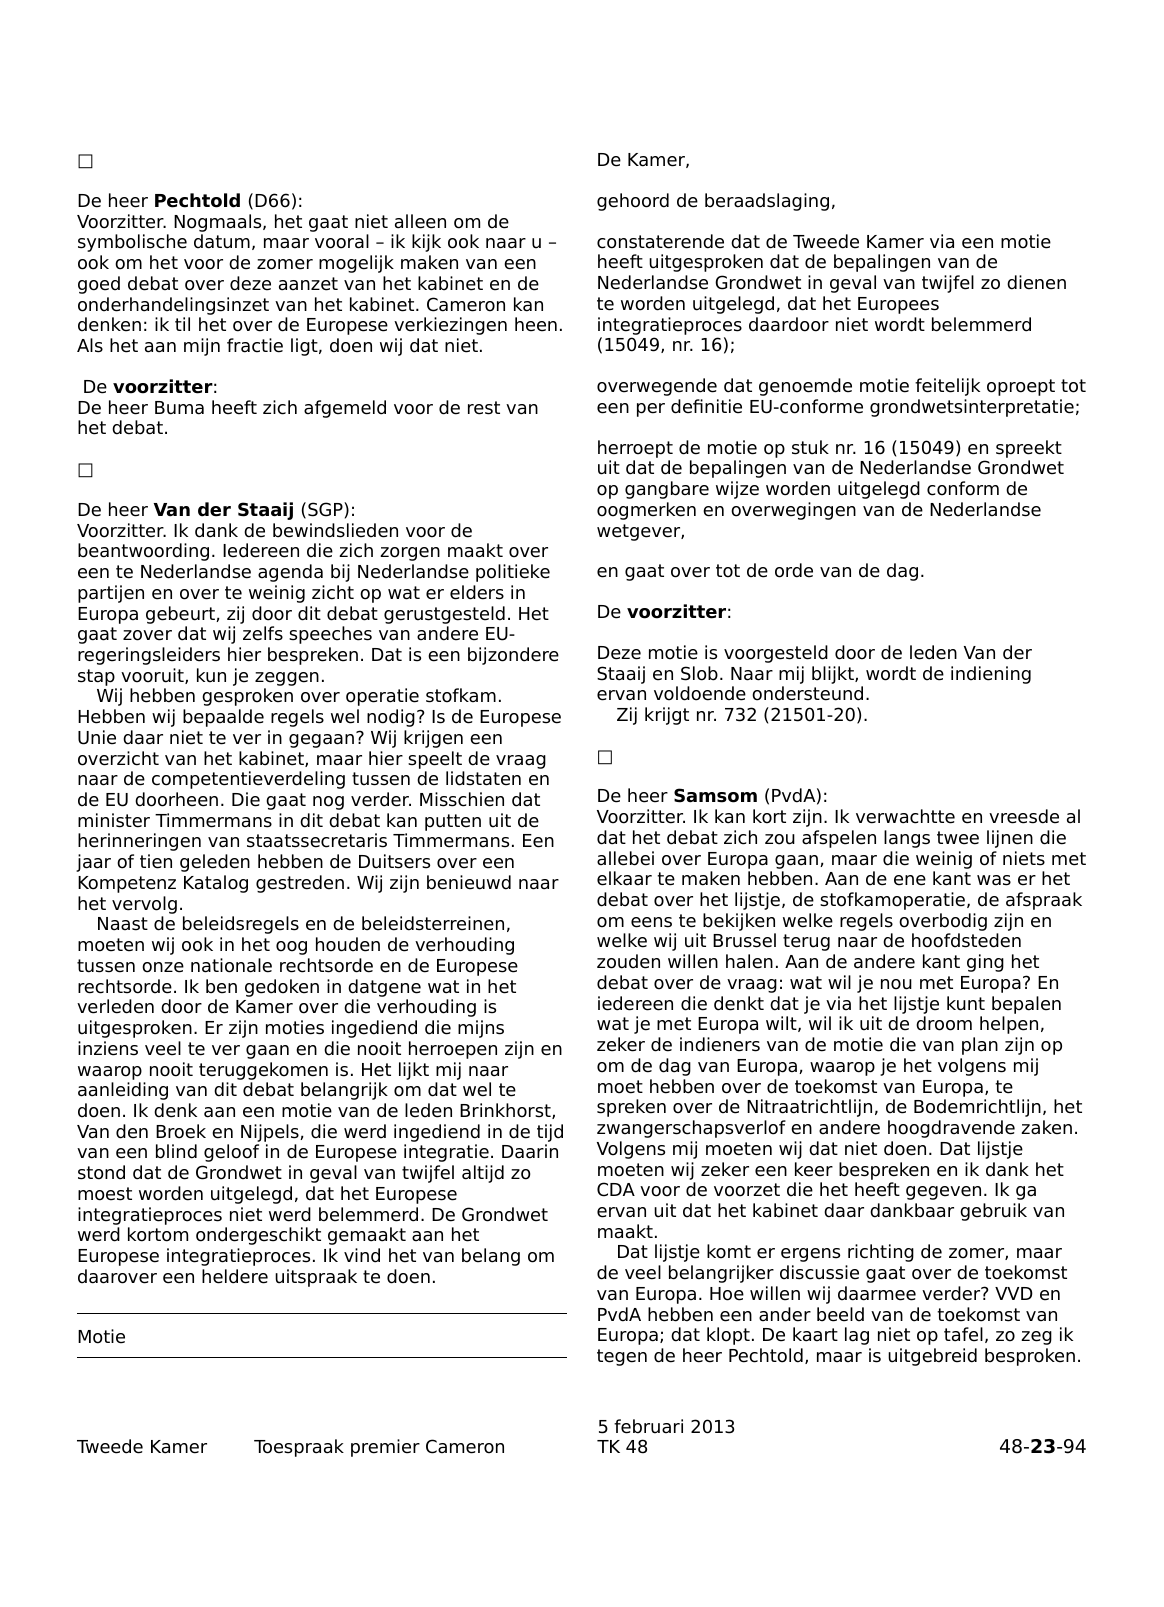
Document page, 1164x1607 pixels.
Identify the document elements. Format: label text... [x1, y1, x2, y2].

text De voorzitter: [596, 602, 1087, 623]
text De heer Van der Staaij (SGP): [77, 500, 567, 520]
text Dat lijstje komt er ergens richting de zomer, maar de veel belangrijker discussie gaat over de toekomst van Europa. Hoe willen wij daarmee verder? VVD en PvdA hebben een ander beeld van de toekomst van Europa; dat klopt. De kaart lag niet op tafel, zo zeg ik tegen de heer Pechtold, maar is uitgebreid besproken. [596, 1242, 1087, 1367]
text en gaat over tot de orde van de dag. [596, 561, 1087, 582]
text constaterende dat de Tweede Kamer via een motie heeft uitgesproken dat de bepalingen van de Nederlandse Grondwet in geval van twijfel zo dienen te worden uitgelegd, dat het Europees integratieproces daardoor niet wordt belemmerd (15049, nr. 16); [596, 232, 1087, 356]
text De Kamer, [596, 150, 1087, 171]
text Voorzitter. Nogmaals, het gaat niet alleen om de symbolische datum, maar vooral – ik kijk ook naar u – ook om het voor de zomer mogelijk maken van een goed debat over deze aanzet van het kabinet en de onderhandelingsinzet van het kabinet. Cameron kan denken: ik til het over de Europese verkiezingen heen. Als het aan mijn fractie ligt, doen wij dat niet. [77, 212, 567, 357]
text De heer Pechtold (D66): [77, 191, 567, 212]
text Deze motie is voorgesteld door de leden Van der Staaij en Slob. Naar mij blijkt, wordt de indiening ervan voldoende ondersteund. [596, 643, 1087, 705]
text Wij hebben gesproken over operatie stofkam. Hebben wij bepaalde regels wel nodig? Is de Europese Unie daar niet te ver in gegaan? Wij krijgen een overzicht van het kabinet, maar hier speelt de vraag naar de competentieverdeling tussen de lidstaten en de EU doorheen. Die gaat nog verder. Misschien dat minister Timmermans in dit debat kan putten uit de herinneringen van staatssecretaris Timmermans. Een jaar of tien geleden hebben de Duitsers over een Kompetenz Katalog gestreden. Wij zijn benieuwd naar het vervolg. [77, 686, 567, 914]
text □ [77, 459, 567, 480]
text overwegende dat genoemde motie feitelijk oproept tot een per definitie EU-conforme grondwetsinterpretatie; [596, 376, 1087, 417]
text herroept de motie op stuk nr. 16 (15049) en spreekt uit dat de bepalingen van de Nederlandse Grondwet op gangbare wijze worden uitgelegd conform de oogmerken en overwegingen van de Nederlandse wetgever, [596, 437, 1087, 541]
text □ [596, 746, 1087, 766]
text □ [77, 150, 567, 171]
text gehoord de beraadslaging, [596, 191, 1087, 212]
text Naast de beleidsregels en de beleidsterreinen, moeten wij ook in het oog houden de verhouding tussen onze nationale rechtsorde en de Europese rechtsorde. Ik ben gedoken in datgene wat in het verleden door de Kamer over die verhouding is uitgesproken. Er zijn moties ingediend die mijns inziens veel te ver gaan en die nooit herroepen zijn en waarop nooit teruggekomen is. Het lijkt mij naar aanleiding van dit debat belangrijk om dat wel te doen. Ik denk aan een motie van de leden Brinkhorst, Van den Broek en Nijpels, die werd ingediend in de tijd van een blind geloof in de Europese integratie. Daarin stond dat de Grondwet in geval van twijfel altijd zo moest worden uitgelegd, dat het Europese integratieproces niet werd belemmerd. De Grondwet werd kortom ondergeschikt gemaakt aan het Europese integratieproces. Ik vind het van belang om daarover een heldere uitspraak te doen. [77, 914, 567, 1287]
text Zij krijgt nr. 732 (21501-20). [596, 705, 1087, 726]
text Voorzitter. Ik dank de bewindslieden voor de beantwoording. Iedereen die zich zorgen maakt over een te Nederlandse agenda bij Nederlandse politieke partijen en over te weinig zicht op wat er elders in Europa gebeurt, zij door dit debat gerustgesteld. Het gaat zover dat wij zelfs speeches van andere EU-regeringsleiders hier bespreken. Dat is een bijzondere stap vooruit, kun je zeggen. [77, 520, 567, 686]
text De heer Samsom (PvdA): [596, 786, 1087, 807]
text Motie [77, 1327, 567, 1348]
text De voorzitter: [77, 377, 567, 397]
text Voorzitter. Ik kan kort zijn. Ik verwachtte en vreesde al dat het debat zich zou afspelen langs twee lijnen die allebei over Europa gaan, maar die weinig of niets met elkaar te maken hebben. Aan de ene kant was er het debat over het lijstje, de stofkamoperatie, de afspraak om eens te bekijken welke regels overbodig zijn en welke wij uit Brussel terug naar de hoofdsteden zouden willen halen. Aan de andere kant ging het debat over de vraag: wat wil je nou met Europa? En iedereen die denkt dat je via het lijstje kunt bepalen wat je met Europa wilt, wil ik uit de droom helpen, zeker de indieners van de motie die van plan zijn op om de dag van Europa, waarop je het volgens mij moet hebben over de toekomst van Europa, te spreken over de Nitraatrichtlijn, de Bodemrichtlijn, het zwangerschapsverlof en andere hoogdravende zaken. Volgens mij moeten wij dat niet doen. Dat lijstje moeten wij zeker een keer bespreken en ik dank het CDA voor de voorzet die het heeft gegeven. Ik ga ervan uit dat het kabinet daar dankbaar gebruik van maakt. [596, 807, 1087, 1242]
text De heer Buma heeft zich afgemeld voor de rest van het debat. [77, 397, 567, 439]
